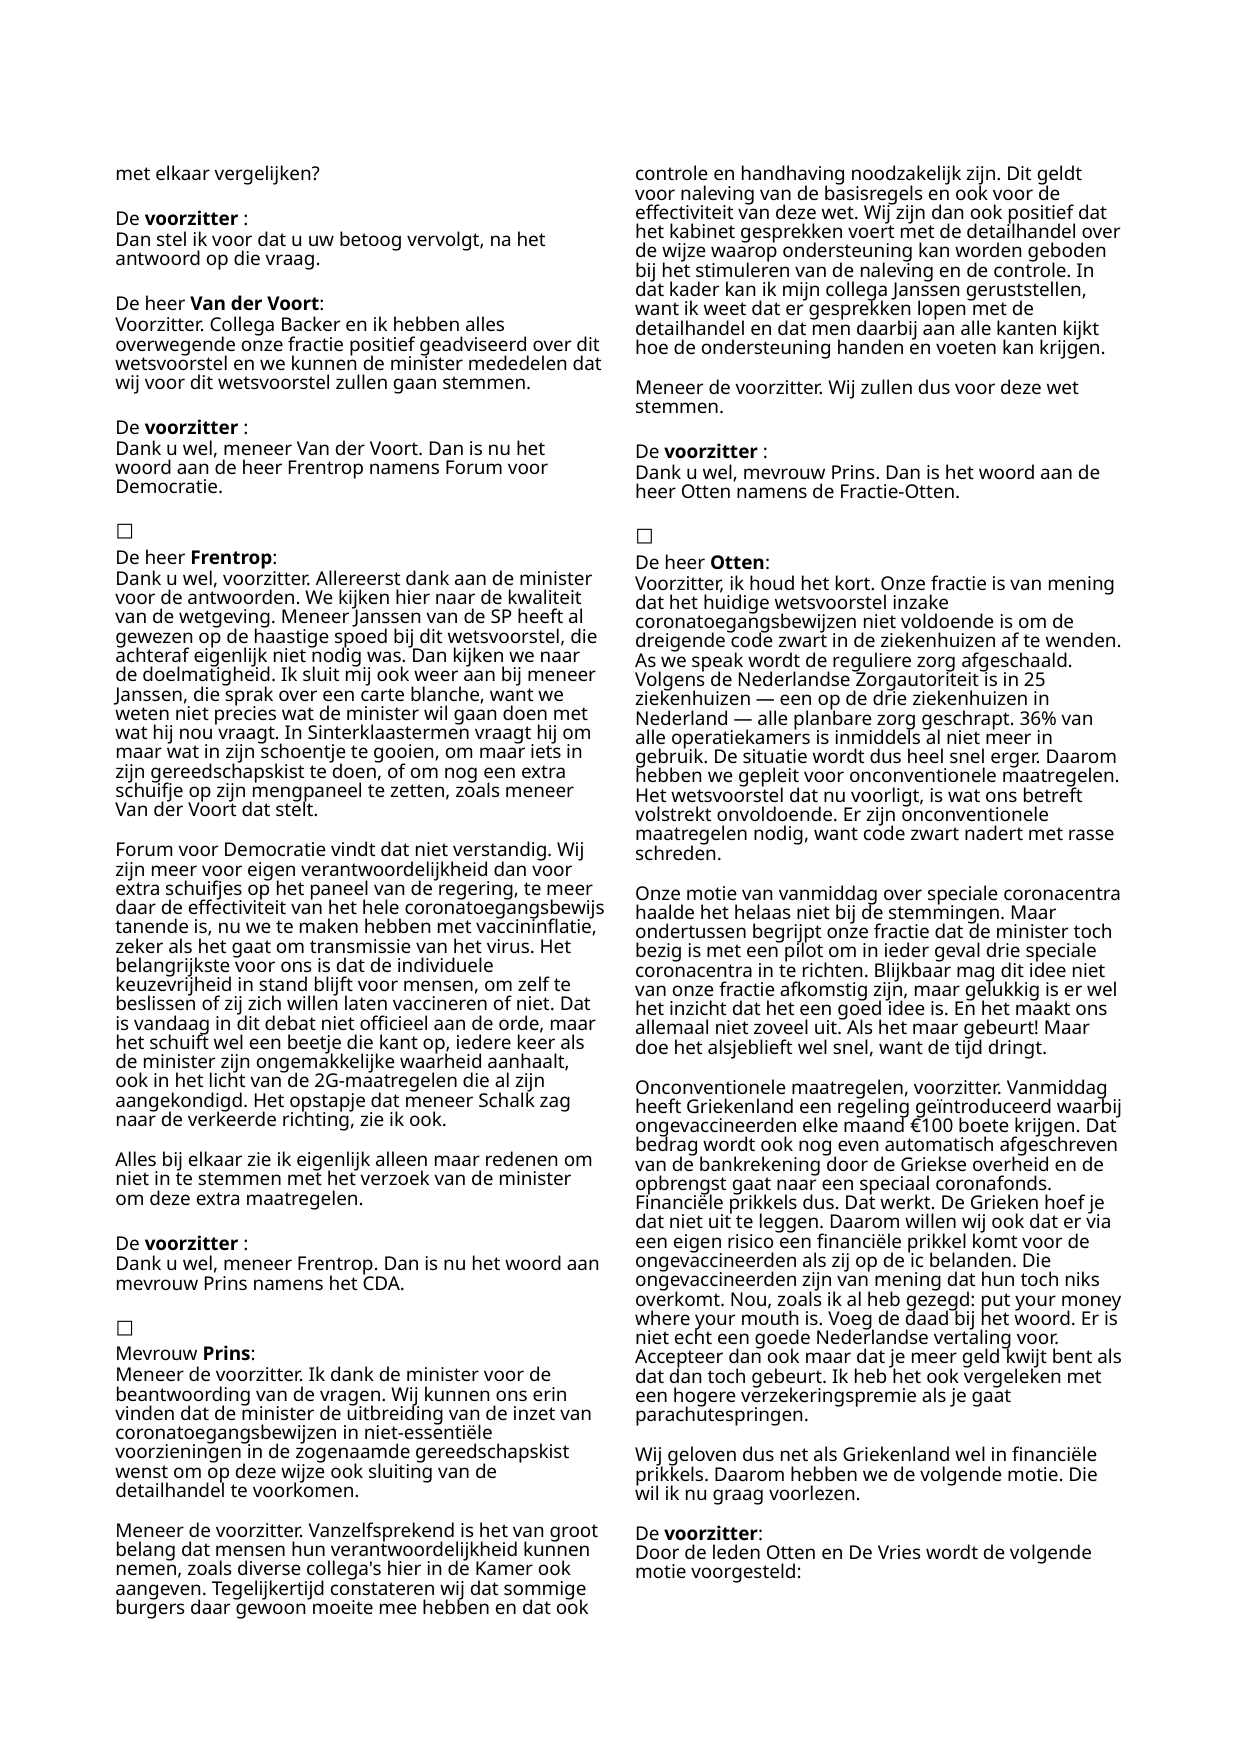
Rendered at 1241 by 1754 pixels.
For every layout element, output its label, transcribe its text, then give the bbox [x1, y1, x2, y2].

text ⬜ [115, 1315, 605, 1341]
text Voorzitter, ik houd het kort. Onze fractie is van mening dat het huidige wetsvoorstel inzake coronatoegangsbewijzen niet voldoende is om de dreigende code zwart in de ziekenhuizen af te wenden. As we speak wordt de reguliere zorg afgeschaald. Volgens de Nederlandse Zorgautoriteit is in 25 ziekenhuizen — een op de drie ziekenhuizen in Nederland — alle planbare zorg geschrapt. 36% van alle operatiekamers is inmiddels al niet meer in gebruik. De situatie wordt dus heel snel erger. Daarom hebben we gepleit voor onconventionele maatregelen. Het wetsvoorstel dat nu voorligt, is wat ons betreft volstrekt onvoldoende. Er zijn onconventionele maatregelen nodig, want code zwart nadert met rasse schreden. [635, 575, 1125, 864]
text controle en handhaving noodzakelijk zijn. Dit geldt voor naleving van de basisregels en ook voor de effectiviteit van deze wet. Wij zijn dan ook positief dat het kabinet gesprekken voert met de detailhandel over de wijze waarop ondersteuning kan worden geboden bij het stimuleren van de naleving en de controle. In dat kader kan ik mijn collega Janssen geruststellen, want ik weet dat er gesprekken lopen met de detailhandel en dat men daarbij aan alle kanten kijkt hoe de ondersteuning handen en voeten kan krijgen. [635, 165, 1125, 358]
text Onconventionele maatregelen, voorzitter. Vanmiddag heeft Griekenland een regeling geïntroduceerd waarbij ongevaccineerden elke maand €100 boete krijgen. Dat bedrag wordt ook nog even automatisch afgeschreven van de bankrekening door de Griekse overheid en de opbrengst gaat naar een speciaal coronafonds. Financiële prikkels dus. Dat werkt. De Grieken hoef je dat niet uit te leggen. Daarom willen wij ook dat er via een eigen risico een financiële prikkel komt voor de ongevaccineerden als zij op de ic belanden. Die ongevaccineerden zijn van mening dat hun toch niks overkomt. Nou, zoals ik al heb gezegd: put your money where your mouth is. Voeg de daad bij het woord. Er is niet echt een goede Nederlandse vertaling voor. Accepteer dan ook maar dat je meer geld kwijt bent als dat dan toch gebeurt. Ik heb het ook vergeleken met een hogere verzekeringspremie als je gaat parachutespringen. [635, 1079, 1125, 1426]
text met elkaar vergelijken? [115, 165, 605, 184]
text Meneer de voorzitter. Ik dank de minister voor de beantwoording van de vragen. Wij kunnen ons erin vinden dat de minister de uitbreiding van de inzet van coronatoegangsbewijzen in niet-essentiële voorzieningen in de zogenaamde gereedschapskist wenst om op deze wijze ook sluiting van de detailhandel te voorkomen. [115, 1366, 605, 1501]
text ⬜ [635, 523, 1125, 549]
text Dan stel ik voor dat u uw betoog vervolgt, na het antwoord op die vraag. [115, 231, 605, 270]
text De voorzitter : [115, 205, 605, 231]
text Mevrouw Prins: [115, 1341, 605, 1366]
text De heer Frentrop: [115, 544, 605, 570]
text Dank u wel, meneer Van der Voort. Dan is nu het woord aan de heer Frentrop namens Forum voor Democratie. [115, 440, 605, 498]
text Dank u wel, mevrouw Prins. Dan is het woord aan de heer Otten namens de Fractie-Otten. [635, 464, 1125, 502]
text Meneer de voorzitter. Wij zullen dus voor deze wet stemmen. [635, 379, 1125, 417]
text Forum voor Democratie vindt dat niet verstandig. Wij zijn meer voor eigen verantwoordelijkheid dan voor extra schuifjes op het paneel van de regering, te meer daar de effectiviteit van het hele coronatoegangsbewijs tanende is, nu we te maken hebben met vaccininflatie, zeker als het gaat om transmissie van het virus. Het belangrijkste voor ons is dat de individuele keuzevrijheid in stand blijft voor mensen, om zelf te beslissen of zij zich willen laten vaccineren of niet. Dat is vandaag in dit debat niet officieel aan de orde, maar het schuift wel een beetje die kant op, iedere keer als de minister zijn ongemakkelijke waarheid aanhaalt, ook in het licht van de 2G-maatregelen die al zijn aangekondigd. Het opstapje dat meneer Schalk zag naar de verkeerde richting, zie ik ook. [115, 841, 605, 1130]
text De voorzitter: [635, 1525, 1125, 1544]
text ⬜ [115, 518, 605, 544]
text Meneer de voorzitter. Vanzelfsprekend is het van groot belang dat mensen hun verantwoordelijkheid kunnen nemen, zoals diverse collega's hier in de Kamer ook aangeven. Tegelijkertijd constateren wij dat sommige burgers daar gewoon moeite mee hebben en dat ook [115, 1522, 605, 1618]
text De voorzitter : [115, 414, 605, 440]
text De voorzitter : [635, 438, 1125, 464]
text Onze motie van vanmiddag over speciale coronacentra haalde het helaas niet bij de stemmingen. Maar ondertussen begrijpt onze fractie dat de minister toch bezig is met een pilot om in ieder geval drie speciale coronacentra in te richten. Blijkbaar mag dit idee niet van onze fractie afkomstig zijn, maar gelukkig is er wel het inzicht dat het een goed idee is. En het maakt ons allemaal niet zoveel uit. Als het maar gebeurt! Maar doe het alsjeblieft wel snel, want de tijd dringt. [635, 884, 1125, 1058]
text Door de leden Otten en De Vries wordt de volgende motie voorgesteld: [635, 1544, 1125, 1583]
text Dank u wel, meneer Frentrop. Dan is nu het woord aan mevrouw Prins namens het CDA. [115, 1255, 605, 1294]
text Wij geloven dus net als Griekenland wel in financiële prikkels. Daarom hebben we de volgende motie. Die wil ik nu graag voorlezen. [635, 1446, 1125, 1504]
text Alles bij elkaar zie ik eigenlijk alleen maar redenen om niet in te stemmen met het verzoek van de minister om deze extra maatregelen. [115, 1151, 605, 1209]
text De heer Otten: [635, 549, 1125, 575]
text De heer Van der Voort: [115, 291, 605, 316]
text De voorzitter : [115, 1230, 605, 1255]
text Dank u wel, voorzitter. Allereerst dank aan de minister voor de antwoorden. We kijken hier naar de kwaliteit van de wetgeving. Meneer Janssen van de SP heeft al gewezen op de haastige spoed bij dit wetsvoorstel, die achteraf eigenlijk niet nodig was. Dan kijken we naar de doelmatigheid. Ik sluit mij ook weer aan bij meneer Janssen, die sprak over een carte blanche, want we weten niet precies wat de minister wil gaan doen met wat hij nou vraagt. In Sinterklaastermen vraagt hij om maar wat in zijn schoentje te gooien, om maar iets in zijn gereedschapskist te doen, of om nog een extra schuifje op zijn mengpaneel te zetten, zoals meneer Van der Voort dat stelt. [115, 570, 605, 821]
text Voorzitter. Collega Backer en ik hebben alles overwegende onze fractie positief geadviseerd over dit wetsvoorstel en we kunnen de minister mededelen dat wij voor dit wetsvoorstel zullen gaan stemmen. [115, 316, 605, 393]
